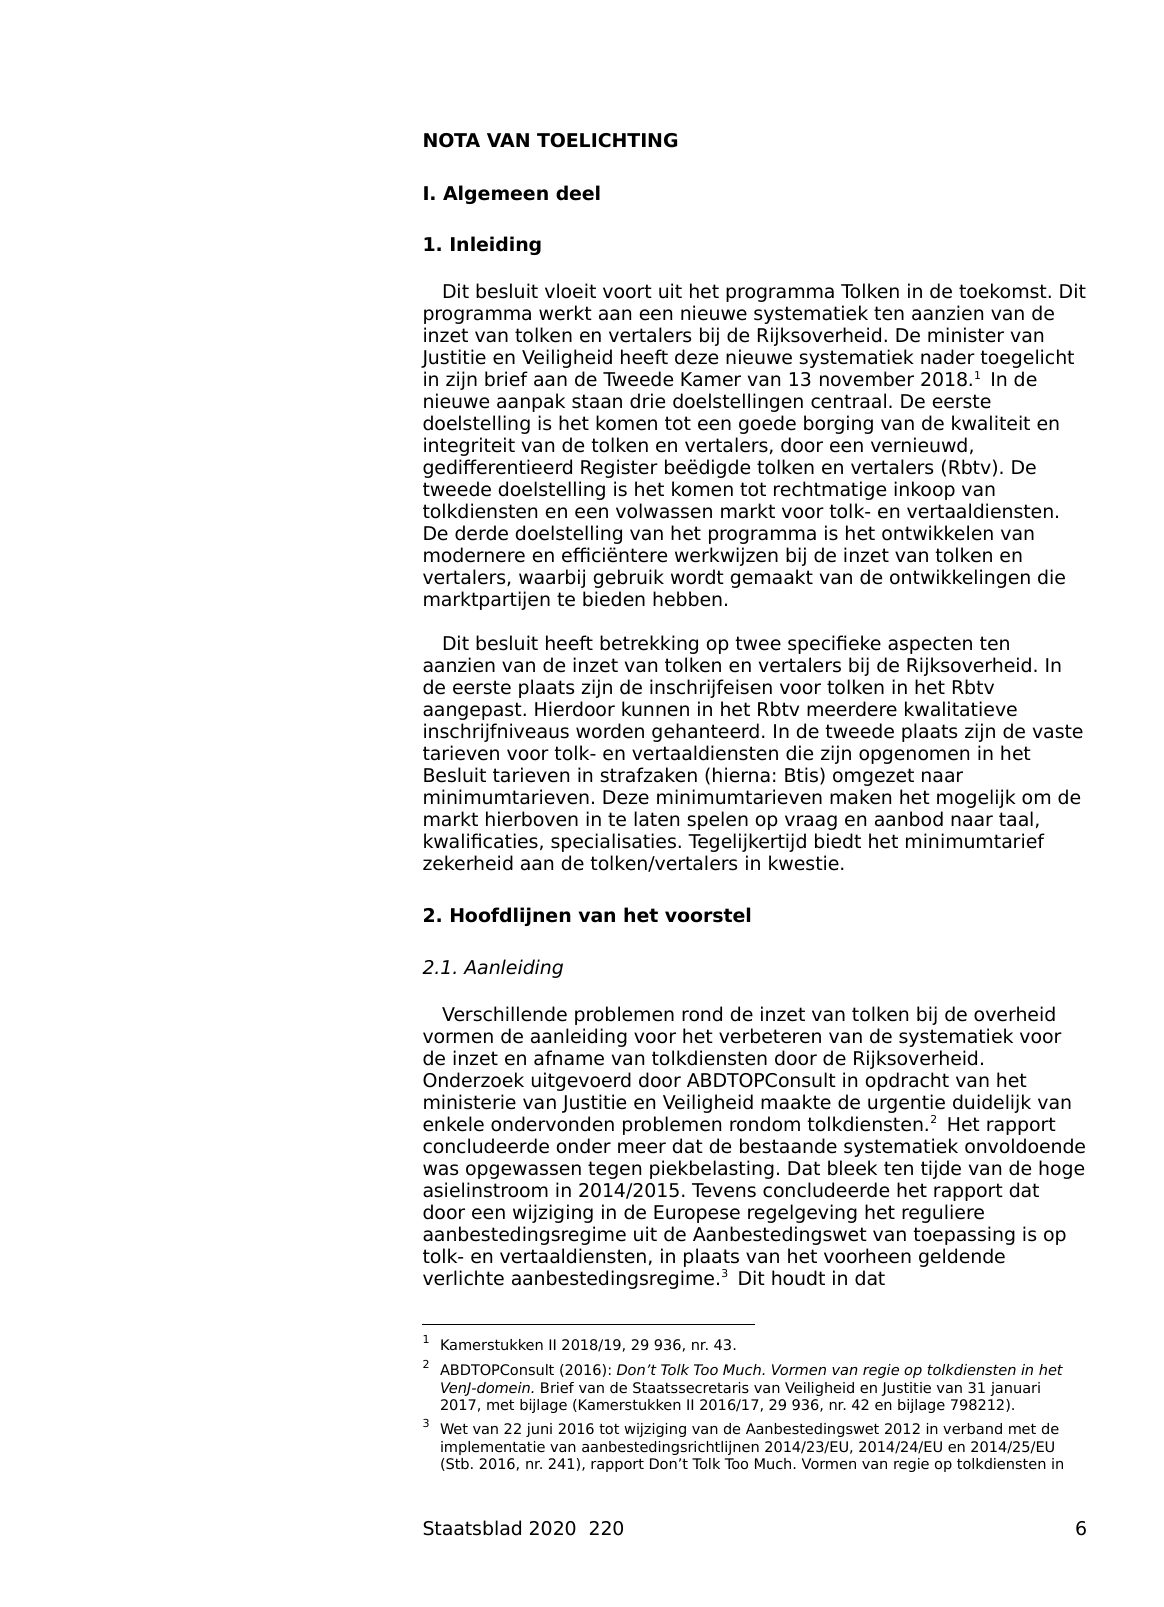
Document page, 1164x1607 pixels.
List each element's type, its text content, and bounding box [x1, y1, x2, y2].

text ABDTOPConsult (2016): Don’t Tolk Too Much. Vormen van regie op tolkdiensten in het VenJ-domein. Brief van de Staatssecretaris van Veiligheid en Justitie van 31 januari 2017, met bijlage (Kamerstukken II 2016/17, 29 936, nr. 42 en bijlage 798212). [422, 1358, 1087, 1414]
subtitle 2.1. Aanleiding [422, 957, 1087, 979]
subtitle 2. Hoofdlijnen van het voorstel [422, 905, 1087, 927]
subtitle NOTA VAN TOELICHTING [422, 130, 1087, 152]
text Wet van 22 juni 2016 tot wijziging van de Aanbestedingswet 2012 in verband met de implementatie van aanbestedingsrichtlijnen 2014/23/EU, 2014/24/EU en 2014/25/EU (Stb. 2016, nr. 241), rapport Don’t Tolk Too Much. Vormen van regie op tolkdiensten in [422, 1417, 1087, 1473]
subtitle 1. Inleiding [422, 234, 1087, 256]
text Dit besluit vloeit voort uit het programma Tolken in de toekomst. Dit programma werkt aan een nieuwe systematiek ten aanzien van de inzet van tolken en vertalers bij de Rijksoverheid. De minister van Justitie en Veiligheid heeft deze nieuwe systematiek nader toegelicht in zijn brief aan de Tweede Kamer van 13 november 2018. In de nieuwe aanpak staan drie doelstellingen centraal. De eerste doelstelling is het komen tot een goede borging van de kwaliteit en integriteit van de tolken en vertalers, door een vernieuwd, gedifferentieerd Register beëdigde tolken en vertalers (Rbtv). De tweede doelstelling is het komen tot rechtmatige inkoop van tolkdiensten en een volwassen markt voor tolk- en vertaaldiensten. De derde doelstelling van het programma is het ontwikkelen van modernere en efficiëntere werkwijzen bij de inzet van tolken en vertalers, waarbij gebruik wordt gemaakt van de ontwikkelingen die marktpartijen te bieden hebben. [422, 281, 1087, 611]
text Kamerstukken II 2018/19, 29 936, nr. 43. [422, 1333, 1087, 1355]
text Verschillende problemen rond de inzet van tolken bij de overheid vormen de aanleiding voor het verbeteren van de systematiek voor de inzet en afname van tolkdiensten door de Rijksoverheid. Onderzoek uitgevoerd door ABDTOPConsult in opdracht van het ministerie van Justitie en Veiligheid maakte de urgentie duidelijk van enkele ondervonden problemen rondom tolkdiensten. Het rapport concludeerde onder meer dat de bestaande systematiek onvoldoende was opgewassen tegen piekbelasting. Dat bleek ten tijde van de hoge asielinstroom in 2014/2015. Tevens concludeerde het rapport dat door een wijziging in de Europese regelgeving het reguliere aanbestedingsregime uit de Aanbestedingswet van toepassing is op tolk- en vertaaldiensten, in plaats van het voorheen geldende verlichte aanbestedingsregime. Dit houdt in dat [422, 1004, 1087, 1290]
text Dit besluit heeft betrekking op twee specifieke aspecten ten aanzien van de inzet van tolken en vertalers bij de Rijksoverheid. In de eerste plaats zijn de inschrijfeisen voor tolken in het Rbtv aangepast. Hierdoor kunnen in het Rbtv meerdere kwalitatieve inschrijfniveaus worden gehanteerd. In de tweede plaats zijn de vaste tarieven voor tolk- en vertaaldiensten die zijn opgenomen in het Besluit tarieven in strafzaken (hierna: Btis) omgezet naar minimumtarieven. Deze minimumtarieven maken het mogelijk om de markt hierboven in te laten spelen op vraag en aanbod naar taal, kwalificaties, specialisaties. Tegelijkertijd biedt het minimumtarief zekerheid aan de tolken/vertalers in kwestie. [422, 633, 1087, 875]
subtitle I. Algemeen deel [422, 182, 1087, 204]
